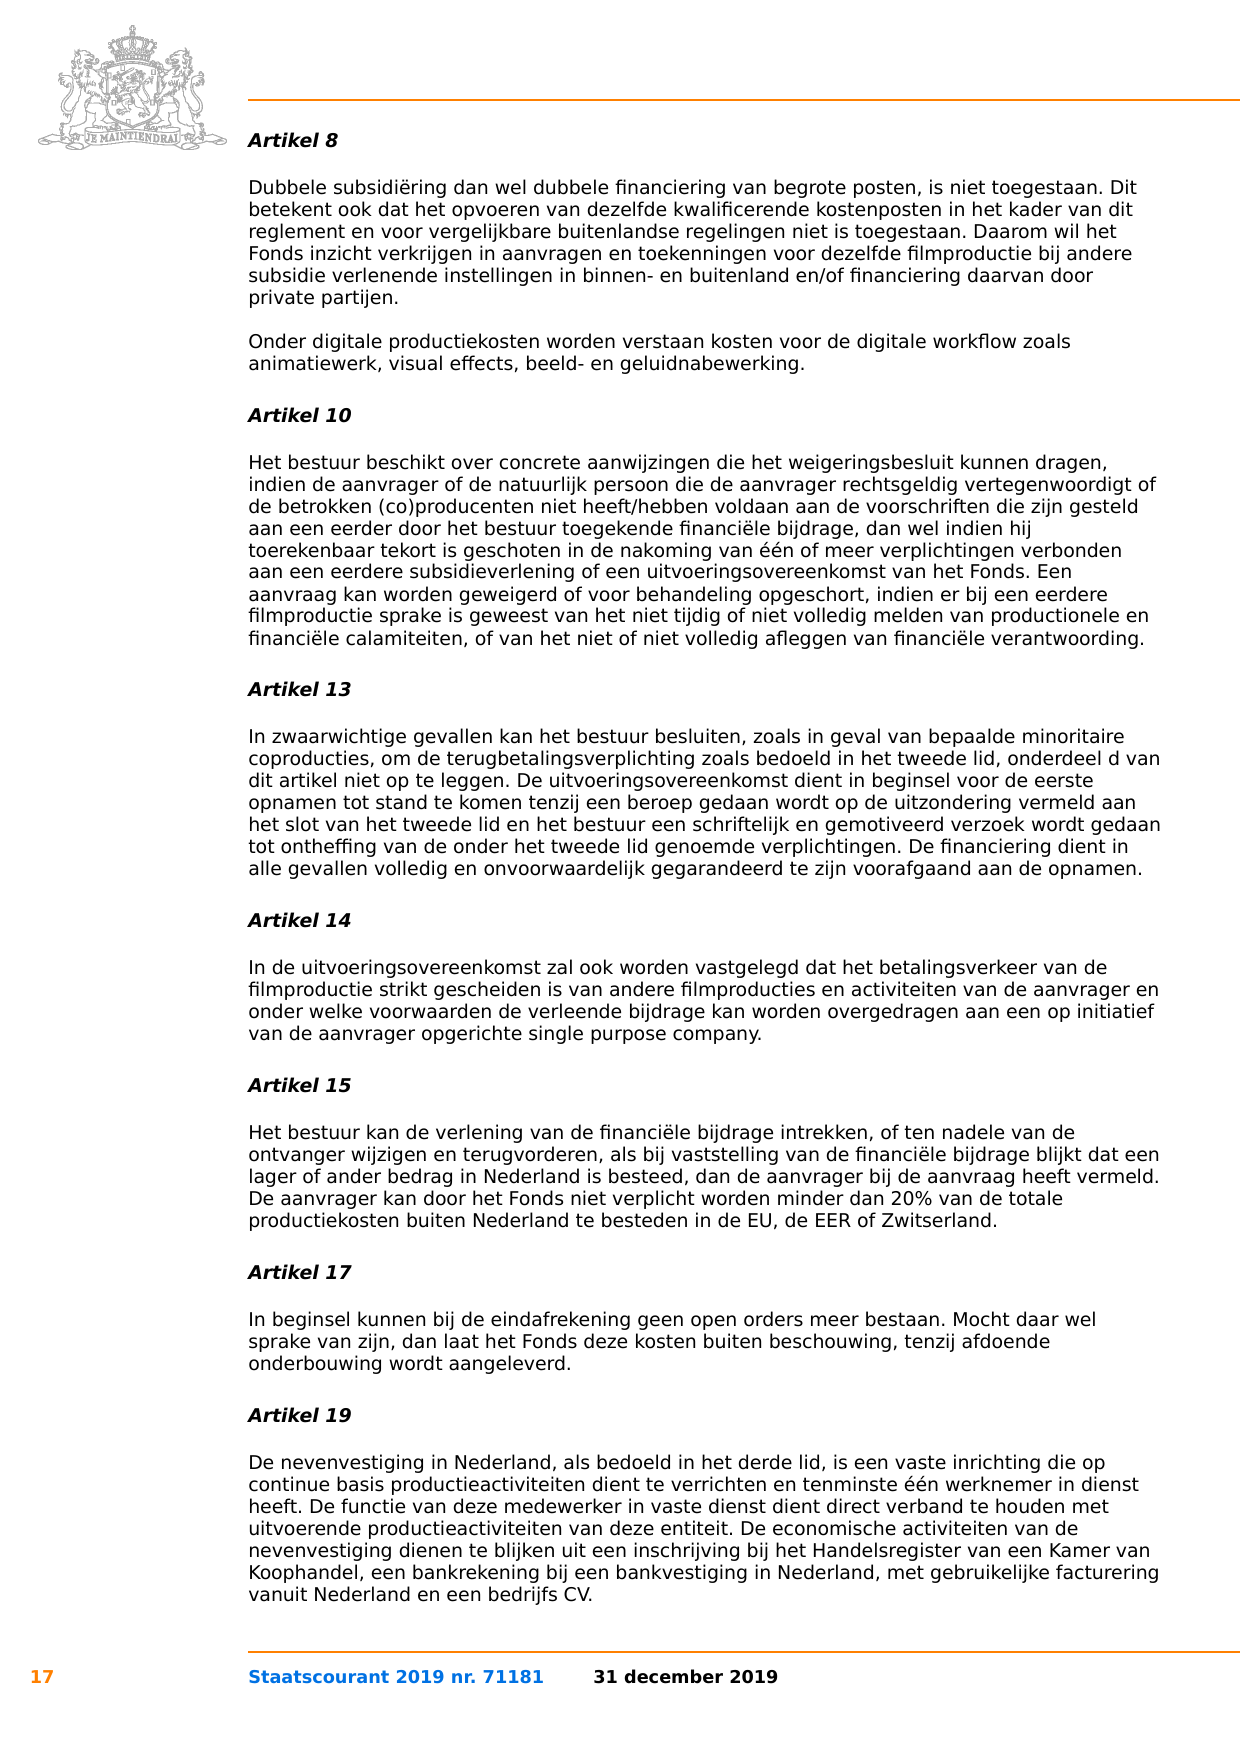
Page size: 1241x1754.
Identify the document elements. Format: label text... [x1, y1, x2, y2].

text In beginsel kunnen bij de eindafrekening geen open orders meer bestaan. Mocht daar wel sprake van zijn, dan laat het Fonds deze kosten buiten beschouwing, tenzij afdoende onderbouwing wordt aangeleverd. [248, 1309, 1163, 1375]
text In de uitvoeringsovereenkomst zal ook worden vastgelegd dat het betalingsverkeer van de filmproductie strikt gescheiden is van andere filmproducties en activiteiten van de aanvrager en onder welke voorwaarden de verleende bijdrage kan worden overgedragen aan een op initiatief van de aanvrager opgerichte single purpose company. [248, 957, 1163, 1045]
picture [38, 25, 227, 150]
subtitle Artikel 10 [248, 404, 1163, 427]
text Het bestuur beschikt over concrete aanwijzingen die het weigeringsbesluit kunnen dragen, indien de aanvrager of de natuurlijk persoon die de aanvrager rechtsgeldig vertegenwoordigt of de betrokken (co)producenten niet heeft/hebben voldaan aan de voorschriften die zijn gesteld aan een eerder door het bestuur toegekende financiële bijdrage, dan wel indien hij toerekenbaar tekort is geschoten in de nakoming van één of meer verplichtingen verbonden aan een eerdere subsidieverlening of een uitvoeringsovereenkomst van het Fonds. Een aanvraag kan worden geweigerd of voor behandeling opgeschort, indien er bij een eerdere filmproductie sprake is geweest van het niet tijdig of niet volledig melden van productionele en financiële calamiteiten, of van het niet of niet volledig afleggen van financiële verantwoording. [248, 452, 1163, 649]
text Onder digitale productiekosten worden verstaan kosten voor de digitale workflow zoals animatiewerk, visual effects, beeld- en geluidnabewerking. [248, 331, 1163, 374]
subtitle Artikel 17 [248, 1262, 1163, 1284]
subtitle Artikel 19 [248, 1405, 1163, 1427]
text In zwaarwichtige gevallen kan het bestuur besluiten, zoals in geval van bepaalde minoritaire coproducties, om de terugbetalingsverplichting zoals bedoeld in het tweede lid, onderdeel d van dit artikel niet op te leggen. De uitvoeringsovereenkomst dient in beginsel voor de eerste opnamen tot stand te komen tenzij een beroep gedaan wordt op de uitzondering vermeld aan het slot van het tweede lid en het bestuur een schriftelijk en gemotiveerd verzoek wordt gedaan tot ontheffing van de onder het tweede lid genoemde verplichtingen. De financiering dient in alle gevallen volledig en onvoorwaardelijk gegarandeerd te zijn voorafgaand aan de opnamen. [248, 726, 1163, 880]
text De nevenvestiging in Nederland, als bedoeld in het derde lid, is een vaste inrichting die op continue basis productieactiviteiten dient te verrichten en tenminste één werknemer in dienst heeft. De functie van deze medewerker in vaste dienst dient direct verband te houden met uitvoerende productieactiviteiten van deze entiteit. De economische activiteiten van de nevenvestiging dienen te blijken uit een inschrijving bij het Handelsregister van een Kamer van Koophandel, een bankrekening bij een bankvestiging in Nederland, met gebruikelijke facturering vanuit Nederland en een bedrijfs CV. [248, 1452, 1163, 1606]
subtitle Artikel 14 [248, 910, 1163, 932]
subtitle Artikel 13 [248, 679, 1163, 701]
subtitle Artikel 8 [248, 130, 1163, 152]
text Dubbele subsidiëring dan wel dubbele financiering van begrote posten, is niet toegestaan. Dit betekent ook dat het opvoeren van dezelfde kwalificerende kostenposten in het kader van dit reglement en voor vergelijkbare buitenlandse regelingen niet is toegestaan. Daarom wil het Fonds inzicht verkrijgen in aanvragen en toekenningen voor dezelfde filmproductie bij andere subsidie verlenende instellingen in binnen- en buitenland en/of financiering daarvan door private partijen. [248, 177, 1163, 309]
subtitle Artikel 15 [248, 1075, 1163, 1097]
text Het bestuur kan de verlening van de financiële bijdrage intrekken, of ten nadele van de ontvanger wijzigen en terugvorderen, als bij vaststelling van de financiële bijdrage blijkt dat een lager of ander bedrag in Nederland is besteed, dan de aanvrager bij de aanvraag heeft vermeld. De aanvrager kan door het Fonds niet verplicht worden minder dan 20% van de totale productiekosten buiten Nederland te besteden in de EU, de EER of Zwitserland. [248, 1122, 1163, 1232]
